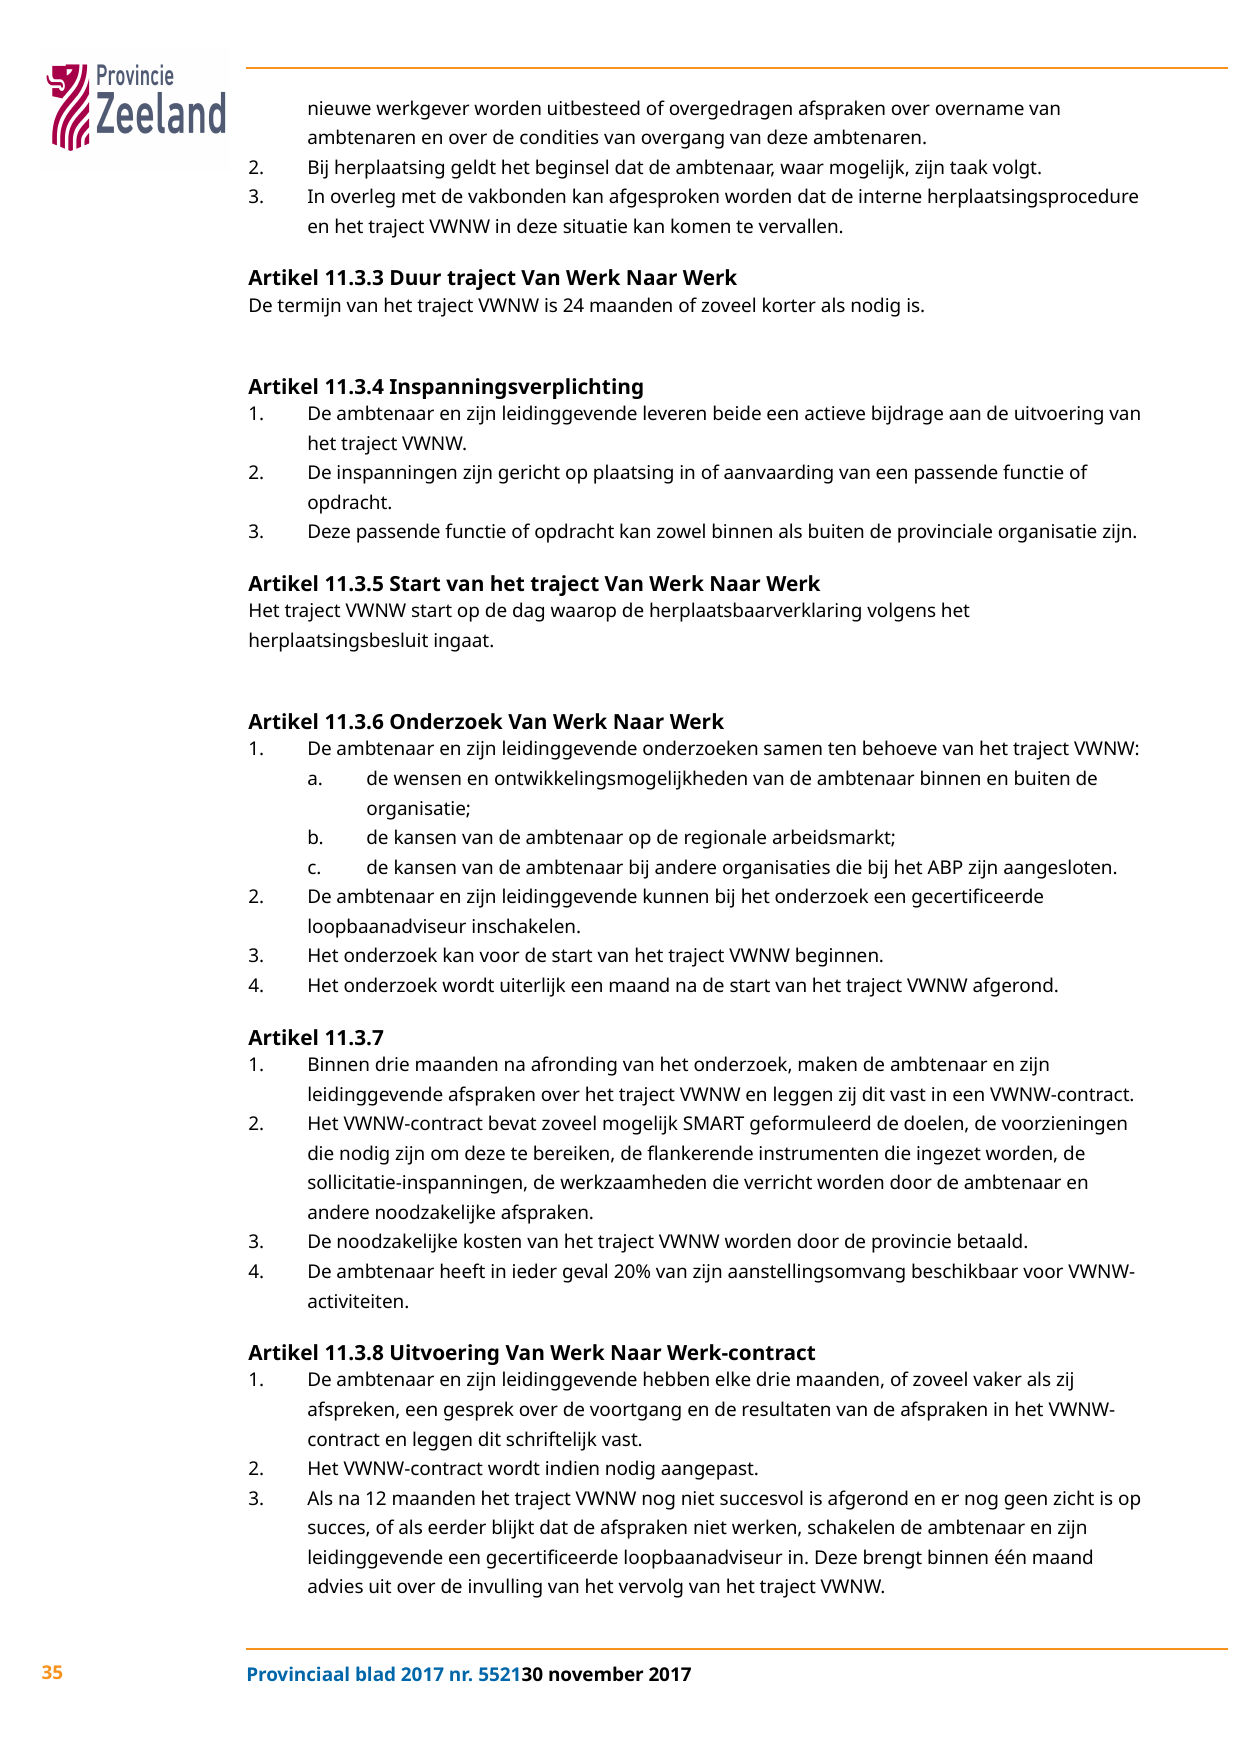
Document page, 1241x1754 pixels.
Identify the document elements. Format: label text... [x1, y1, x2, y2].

list de kansen van de ambtenaar bij andere organisaties die bij het ABP zijn aangesloten. [307, 854, 1152, 880]
text Artikel 11.3.4 Inspanningsverplichting [248, 372, 1152, 400]
list De ambtenaar en zijn leidinggevende hebben elke drie maanden, of zoveel vaker als zij afspreken, een gesprek over de voortgang en de resultaten van de afspraken in het VWNW-contract en leggen dit schriftelijk vast. [248, 1367, 1152, 1452]
text Artikel 11.3.3 Duur traject Van Werk Naar Werk [248, 263, 1152, 292]
text Artikel 11.3.6 Onderzoek Van Werk Naar Werk [248, 707, 1152, 736]
list De inspanningen zijn gericht op plaatsing in of aanvaarding van een passende functie of opdracht. [248, 459, 1152, 515]
list Het VWNW-contract wordt indien nodig aangepast. [248, 1455, 1152, 1481]
list De ambtenaar en zijn leidinggevende leveren beide een actieve bijdrage aan de uitvoering van het traject VWNW. [248, 400, 1152, 456]
text Het traject VWNW start op de dag waarop de herplaatsbaarverklaring volgens het herplaatsingsbesluit ingaat. [248, 598, 1152, 653]
list Het onderzoek wordt uiterlijk een maand na de start van het traject VWNW afgerond. [248, 972, 1152, 998]
text De termijn van het traject VWNW is 24 maanden of zoveel korter als nodig is. [248, 292, 1152, 318]
list De noodzakelijke kosten van het traject VWNW worden door de provincie betaald. [248, 1229, 1152, 1254]
list Deze passende functie of opdracht kan zowel binnen als buiten de provinciale organisatie zijn. [248, 519, 1152, 544]
list De ambtenaar en zijn leidinggevende onderzoeken samen ten behoeve van het traject VWNW: [248, 736, 1152, 761]
list Bij herplaatsing geldt het beginsel dat de ambtenaar, waar mogelijk, zijn taak volgt. [248, 154, 1152, 180]
list De ambtenaar en zijn leidinggevende kunnen bij het onderzoek een gecertificeerde loopbaanadviseur inschakelen. [248, 883, 1152, 939]
list Als na 12 maanden het traject VWNW nog niet succesvol is afgerond en er nog geen zicht is op succes, of als eerder blijkt dat de afspraken niet werken, schakelen de ambtenaar en zijn leidinggevende een gecertificeerde loopbaanadviseur in. Deze brengt binnen één maand advies uit over de invulling van het vervolg van het traject VWNW. [248, 1485, 1152, 1599]
list de wensen en ontwikkelingsmogelijkheden van de ambtenaar binnen en buiten de organisatie; [307, 765, 1152, 821]
list De ambtenaar heeft in ieder geval 20% van zijn aanstellingsomvang beschikbaar voor VWNW-activiteiten. [248, 1258, 1152, 1313]
list In overleg met de vakbonden kan afgesproken worden dat de interne herplaatsingsprocedure en het traject VWNW in deze situatie kan komen te vervallen. [248, 183, 1152, 239]
text Artikel 11.3.8 Uitvoering Van Werk Naar Werk-contract [248, 1338, 1152, 1367]
text Artikel 11.3.7 [248, 1023, 1152, 1051]
picture [41, 47, 231, 172]
list de kansen van de ambtenaar op de regionale arbeidsmarkt; [307, 824, 1152, 850]
list nieuwe werkgever worden uitbesteed of overgedragen afspraken over overname van ambtenaren en over de condities van overgang van deze ambtenaren. [248, 95, 1152, 150]
text Artikel 11.3.5 Start van het traject Van Werk Naar Werk [248, 569, 1152, 598]
list Het VWNW-contract bevat zoveel mogelijk SMART geformuleerd de doelen, de voorzieningen die nodig zijn om deze te bereiken, de flankerende instrumenten die ingezet worden, de sollicitatie-inspanningen, de werkzaamheden die verricht worden door de ambtenaar en andere noodzakelijke afspraken. [248, 1110, 1152, 1225]
list Het onderzoek kan voor de start van het traject VWNW beginnen. [248, 943, 1152, 968]
list Binnen drie maanden na afronding van het onderzoek, maken de ambtenaar en zijn leidinggevende afspraken over het traject VWNW en leggen zij dit vast in een VWNW-contract. [248, 1051, 1152, 1106]
